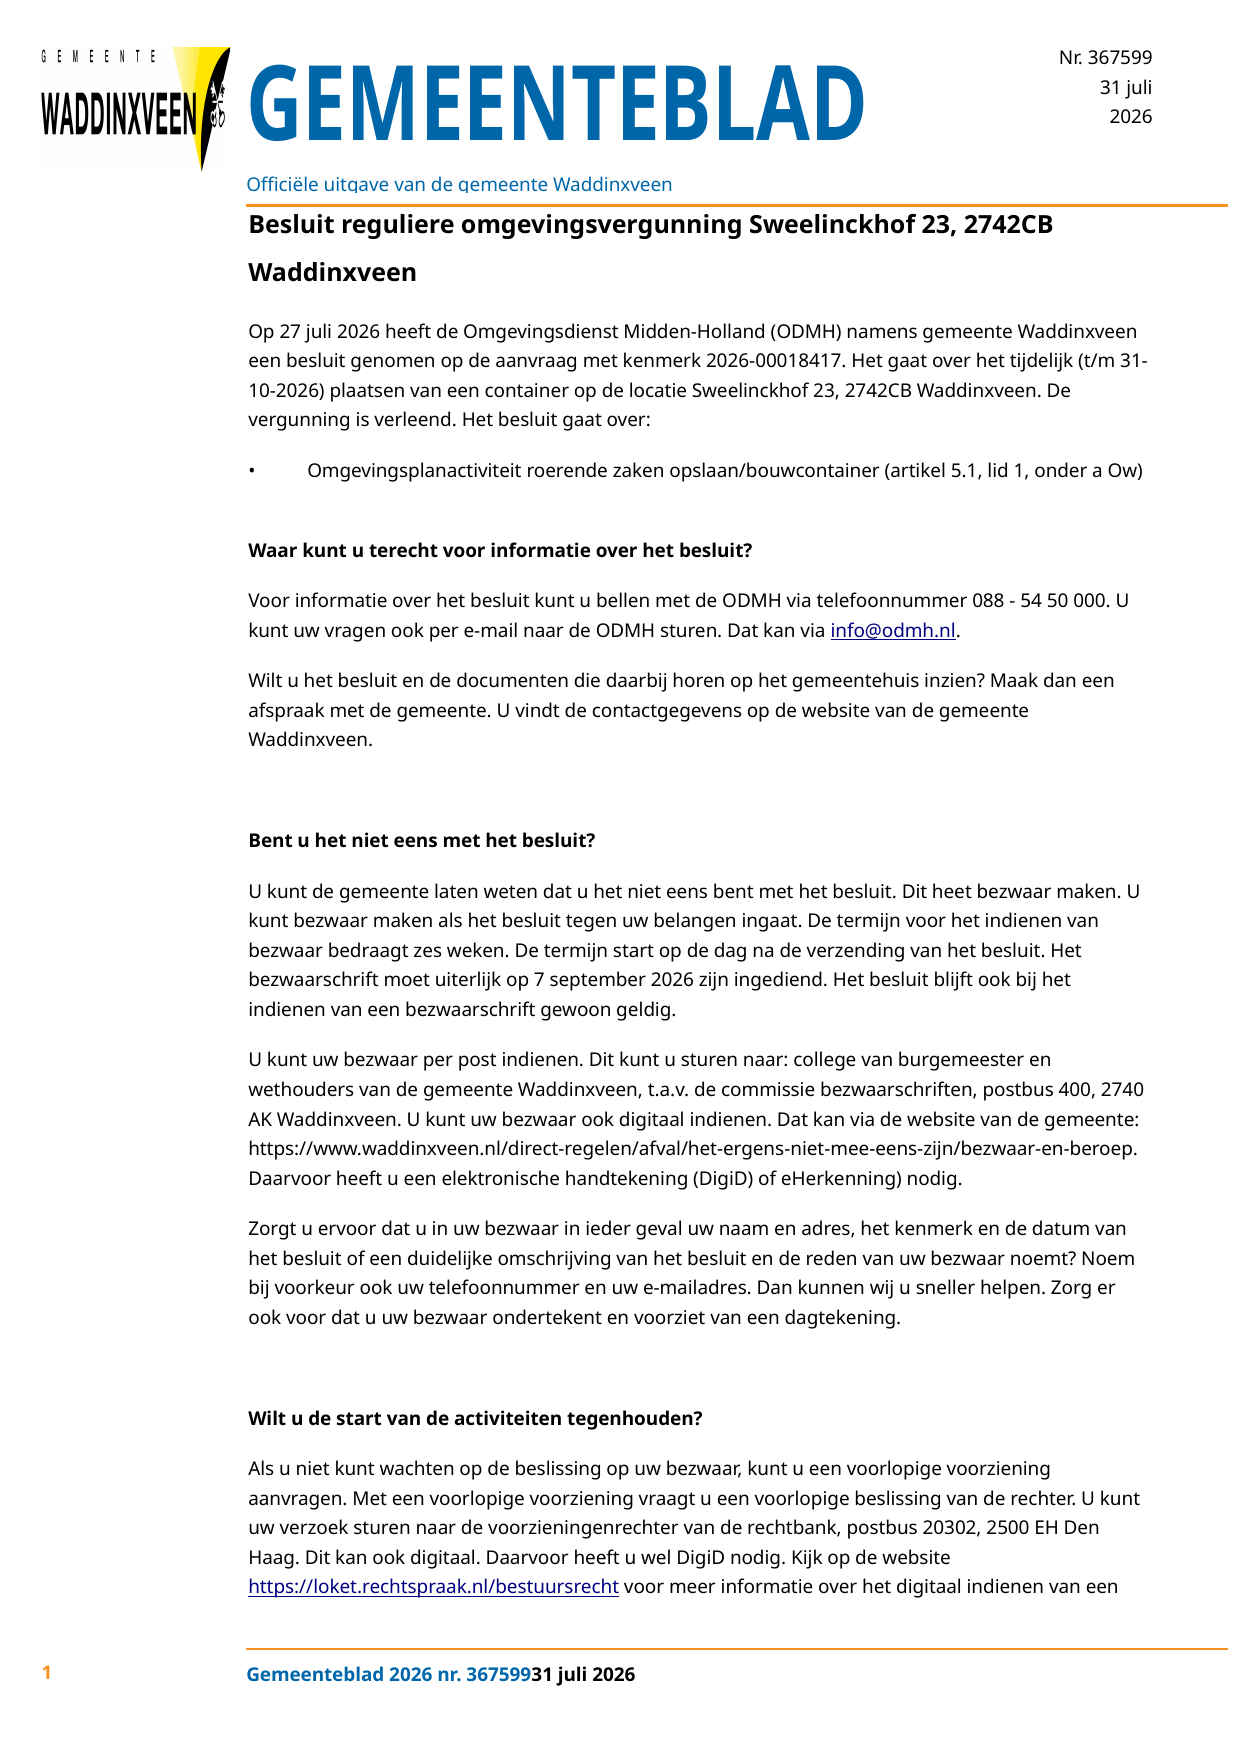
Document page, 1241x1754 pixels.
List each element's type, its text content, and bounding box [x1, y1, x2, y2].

picture [41, 47, 231, 172]
list Omgevingsplanactiviteit roerende zaken opslaan/bouwcontainer (artikel 5.1, lid 1, onder a Ow) [248, 457, 1152, 483]
text U kunt uw bezwaar per post indienen. Dit kunt u sturen naar: college van burgemeester en wethouders van de gemeente Waddinxveen, t.a.v. de commissie bezwaarschriften, postbus 400, 2740 AK Waddinxveen. U kunt uw bezwaar ook digitaal indienen. Dat kan via de website van de gemeente: https://www.waddinxveen.nl/direct-regelen/afval/het-ergens-niet-mee-eens-zijn/bezwaar-en-beroep. Daarvoor heeft u een elektronische handtekening (DigiD) of eHerkenning) nodig. [248, 1047, 1152, 1191]
text Waar kunt u terecht voor informatie over het besluit? [248, 537, 1152, 563]
text Besluit reguliere omgevingsvergunning Sweelinckhof 23, 2742CB Waddinxveen [248, 207, 1152, 288]
text Bent u het niet eens met het besluit? [248, 827, 1152, 853]
text Als u niet kunt wachten op de beslissing op uw bezwaar, kunt u een voorlopige voorziening aanvragen. Met een voorlopige voorziening vraagt u een voorlopige beslissing van de rechter. U kunt uw verzoek sturen naar de voorzieningenrechter van de rechtbank, postbus 20302, 2500 EH Den Haag. Dit kan ook digitaal. Daarvoor heeft u wel DigiD nodig. Kijk op de website https://loket.rechtspraak.nl/bestuursrecht voor meer informatie over het digitaal indienen van een [248, 1455, 1152, 1599]
text Zorgt u ervoor dat u in uw bezwaar in ieder geval uw naam en adres, het kenmerk en de datum van het besluit of een duidelijke omschrijving van het besluit en de reden van uw bezwaar noemt? Noem bij voorkeur ook uw telefoonnummer en uw e-mailadres. Dan kunnen wij u sneller helpen. Zorg er ook voor dat u uw bezwaar ondertekent en voorziet van een dagtekening. [248, 1215, 1152, 1330]
text Voor informatie over het besluit kunt u bellen met de ODMH via telefoonnummer 088 - 54 50 000. U kunt uw vragen ook per e-mail naar de ODMH sturen. Dat kan via info@odmh.nl. [248, 587, 1152, 643]
text Wilt u het besluit en de documenten die daarbij horen op het gemeentehuis inzien? Maak dan een afspraak met de gemeente. U vindt de contactgegevens op de website van de gemeente Waddinxveen. [248, 667, 1152, 752]
text U kunt de gemeente laten weten dat u het niet eens bent met het besluit. Dit heet bezwaar maken. U kunt bezwaar maken als het besluit tegen uw belangen ingaat. De termijn voor het indienen van bezwaar bedraagt zes weken. De termijn start op de dag na de verzending van het besluit. Het bezwaarschrift moet uiterlijk op 7 september 2026 zijn ingediend. Het besluit blijft ook bij het indienen van een bezwaarschrift gewoon geldig. [248, 878, 1152, 1022]
text Wilt u de start van de activiteiten tegenhouden? [248, 1405, 1152, 1431]
text Op 27 juli 2026 heeft de Omgevingsdienst Midden-Holland (ODMH) namens gemeente Waddinxveen een besluit genomen op de aanvraag met kenmerk 2026-00018417. Het gaat over het tijdelijk (t/m 31-10-2026) plaatsen van een container op de locatie Sweelinckhof 23, 2742CB Waddinxveen. De vergunning is verleend. Het besluit gaat over: [248, 318, 1152, 432]
